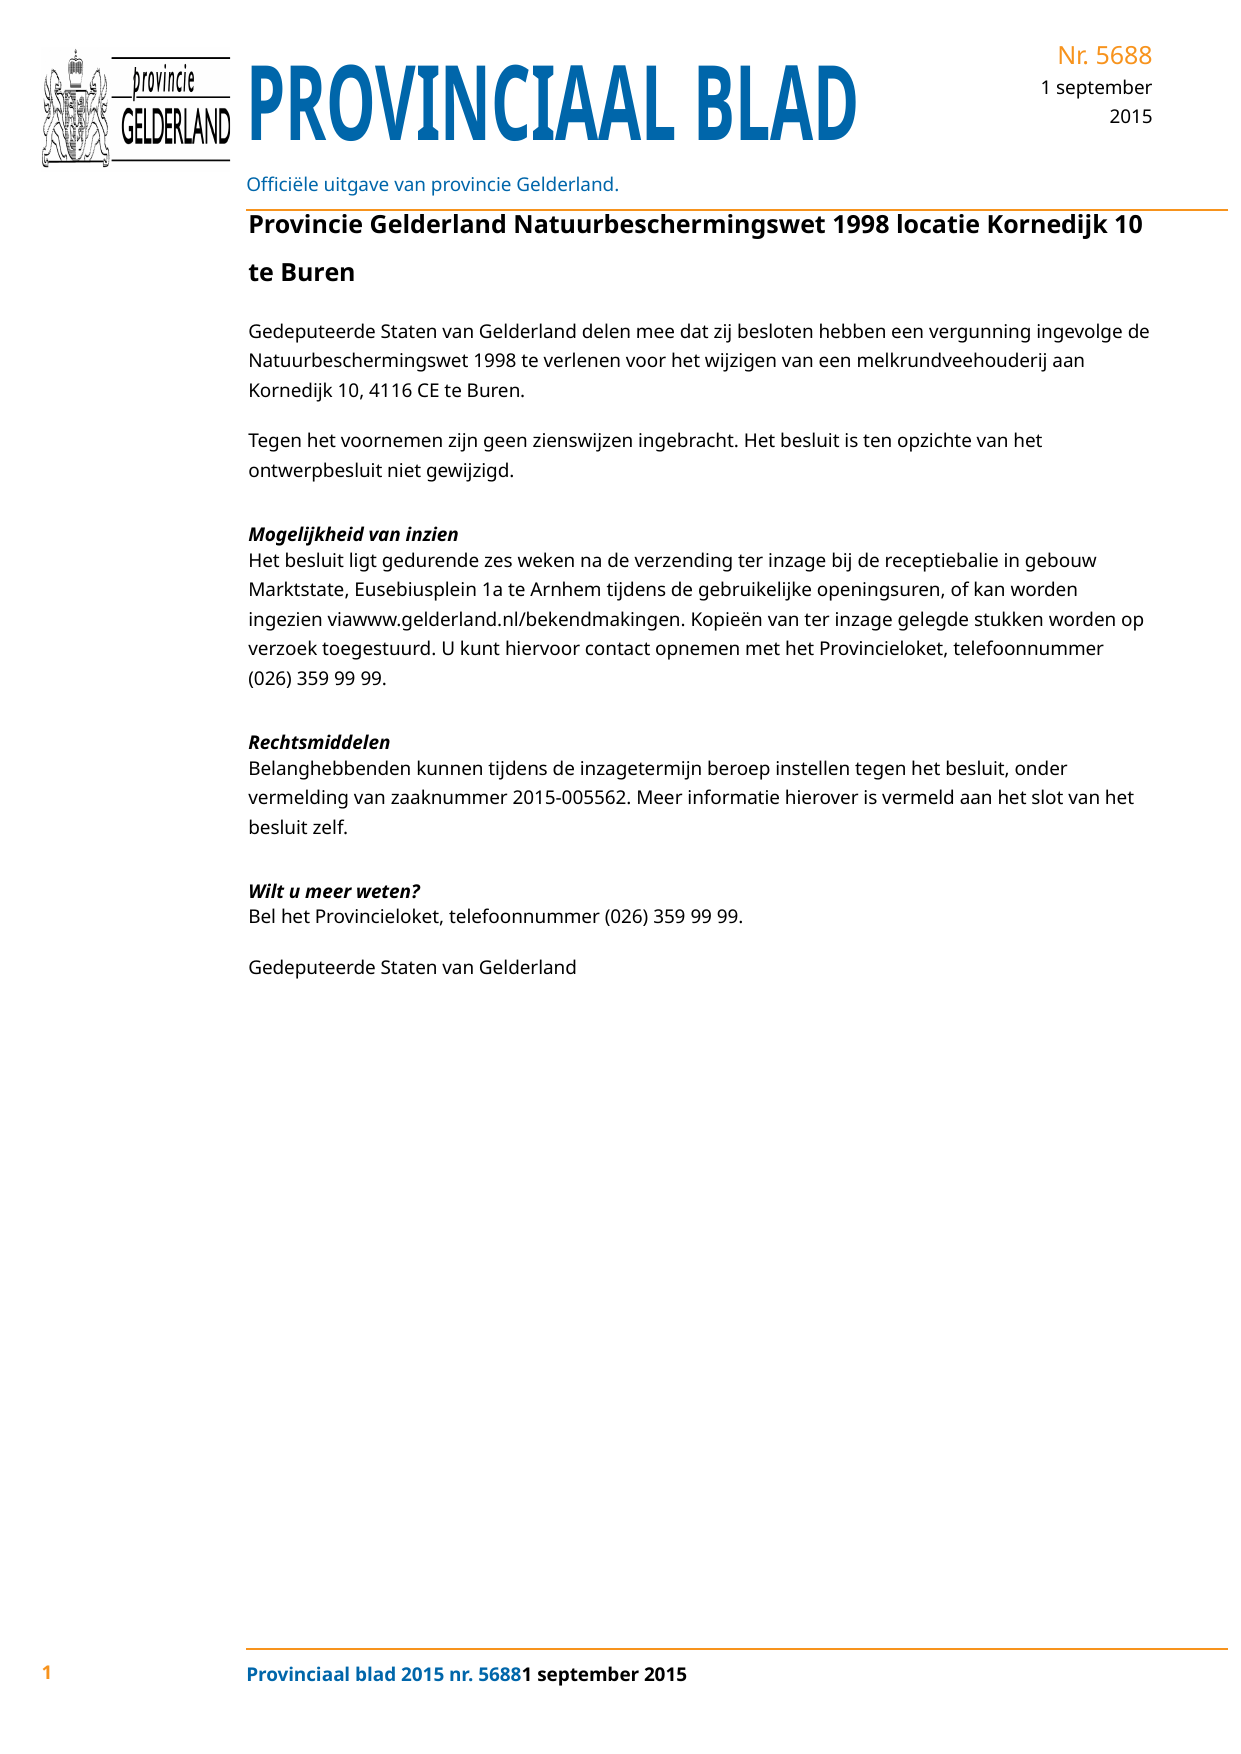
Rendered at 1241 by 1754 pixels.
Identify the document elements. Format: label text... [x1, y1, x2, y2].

text Tegen het voornemen zijn geen zienswijzen ingebracht. Het besluit is ten opzichte van het ontwerpbesluit niet gewijzigd. [248, 427, 1152, 483]
text Rechtsmiddelen [248, 729, 1152, 755]
text Gedeputeerde Staten van Gelderland delen mee dat zij besloten hebben een vergunning ingevolge de Natuurbeschermingswet 1998 te verlenen voor het wijzigen van een melkrundveehouderij aan Kornedijk 10, 4116 CE te Buren. [248, 318, 1152, 403]
text Wilt u meer weten? [248, 878, 1152, 904]
text Mogelijkheid van inzien [248, 521, 1152, 547]
picture [41, 47, 231, 172]
text Bel het Provincieloket, telefoonnummer (026) 359 99 99. [248, 904, 1152, 929]
text Gedeputeerde Staten van Gelderland [248, 954, 1152, 980]
text Belanghebbenden kunnen tijdens de inzagetermijn beroep instellen tegen het besluit, onder vermelding van zaaknummer 2015-005562. Meer informatie hierover is vermeld aan het slot van het besluit zelf. [248, 755, 1152, 840]
text Het besluit ligt gedurende zes weken na de verzending ter inzage bij de receptiebalie in gebouw Marktstate, Eusebiusplein 1a te Arnhem tijdens de gebruikelijke openingsuren, of kan worden ingezien viawww.gelderland.nl/bekendmakingen. Kopieën van ter inzage gelegde stukken worden op verzoek toegestuurd. U kunt hiervoor contact opnemen met het Provincieloket, telefoonnummer (026) 359 99 99. [248, 547, 1152, 691]
text Provincie Gelderland Natuurbeschermingswet 1998 locatie Kornedijk 10 te Buren [248, 211, 1152, 288]
